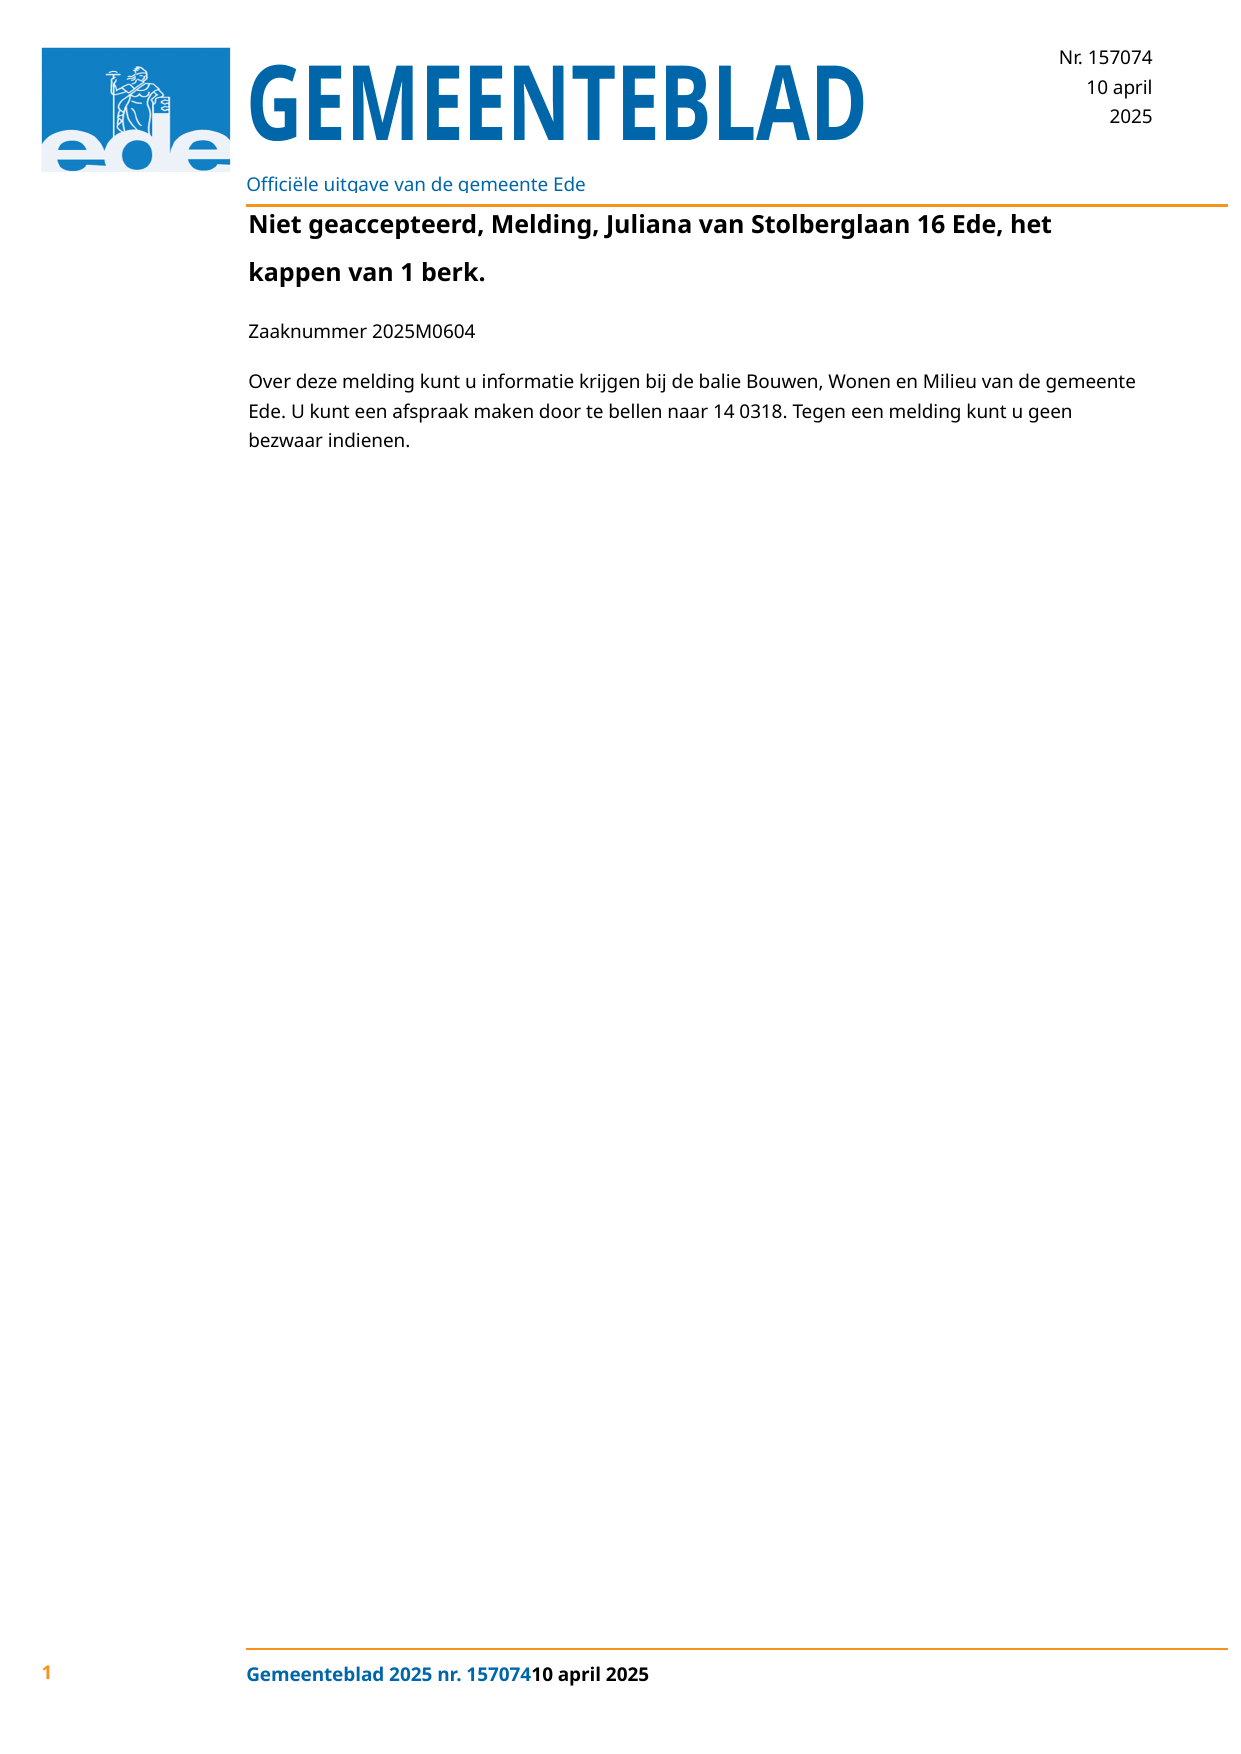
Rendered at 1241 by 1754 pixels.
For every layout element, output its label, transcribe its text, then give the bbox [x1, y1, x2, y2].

picture [41, 47, 231, 172]
text Zaaknummer 2025M0604 [248, 318, 1152, 344]
text Niet geaccepteerd, Melding, Juliana van Stolberglaan 16 Ede, het kappen van 1 berk. [248, 207, 1152, 288]
text Over deze melding kunt u informatie krijgen bij de balie Bouwen, Wonen en Milieu van de gemeente Ede. U kunt een afspraak maken door te bellen naar 14 0318. Tegen een melding kunt u geen bezwaar indienen. [248, 368, 1152, 453]
